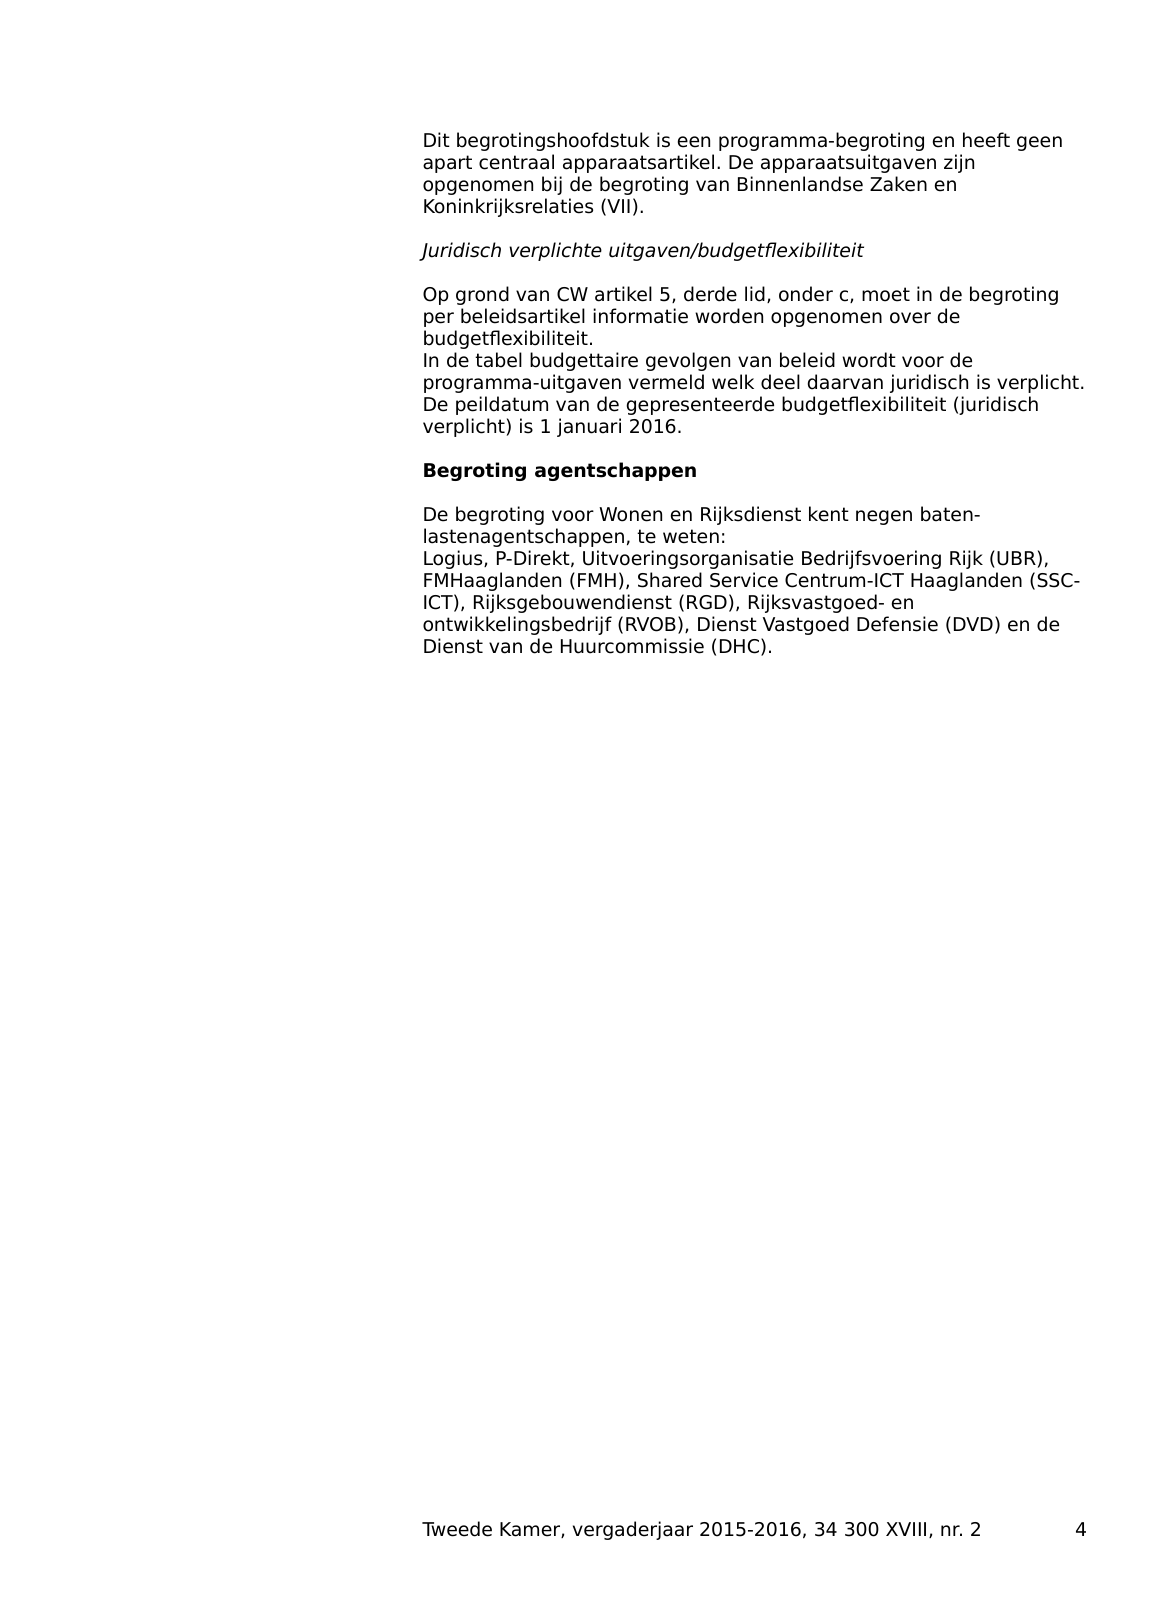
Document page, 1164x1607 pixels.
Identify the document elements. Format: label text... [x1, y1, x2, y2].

text In de tabel budgettaire gevolgen van beleid wordt voor de programma-uitgaven vermeld welk deel daarvan juridisch is verplicht. [422, 350, 1087, 394]
text De begroting voor Wonen en Rijksdienst kent negen baten-lastenagentschappen, te weten: [422, 504, 1087, 548]
text Logius, P-Direkt, Uitvoeringsorganisatie Bedrijfsvoering Rijk (UBR), FMHaaglanden (FMH), Shared Service Centrum-ICT Haaglanden (SSC-ICT), Rijksgebouwendienst (RGD), Rijksvastgoed- en ontwikkelingsbedrijf (RVOB), Dienst Vastgoed Defensie (DVD) en de Dienst van de Huurcommissie (DHC). [422, 548, 1087, 658]
text Dit begrotingshoofdstuk is een programma-begroting en heeft geen apart centraal apparaatsartikel. De apparaatsuitgaven zijn opgenomen bij de begroting van Binnenlandse Zaken en Koninkrijksrelaties (VII). [422, 130, 1087, 218]
text De peildatum van de gepresenteerde budgetflexibiliteit (juridisch verplicht) is 1 januari 2016. [422, 394, 1087, 438]
subtitle Juridisch verplichte uitgaven/budgetflexibiliteit [422, 240, 1087, 262]
text Op grond van CW artikel 5, derde lid, onder c, moet in de begroting per beleidsartikel informatie worden opgenomen over de budgetflexibiliteit. [422, 284, 1087, 350]
subtitle Begroting agentschappen [422, 460, 1087, 482]
